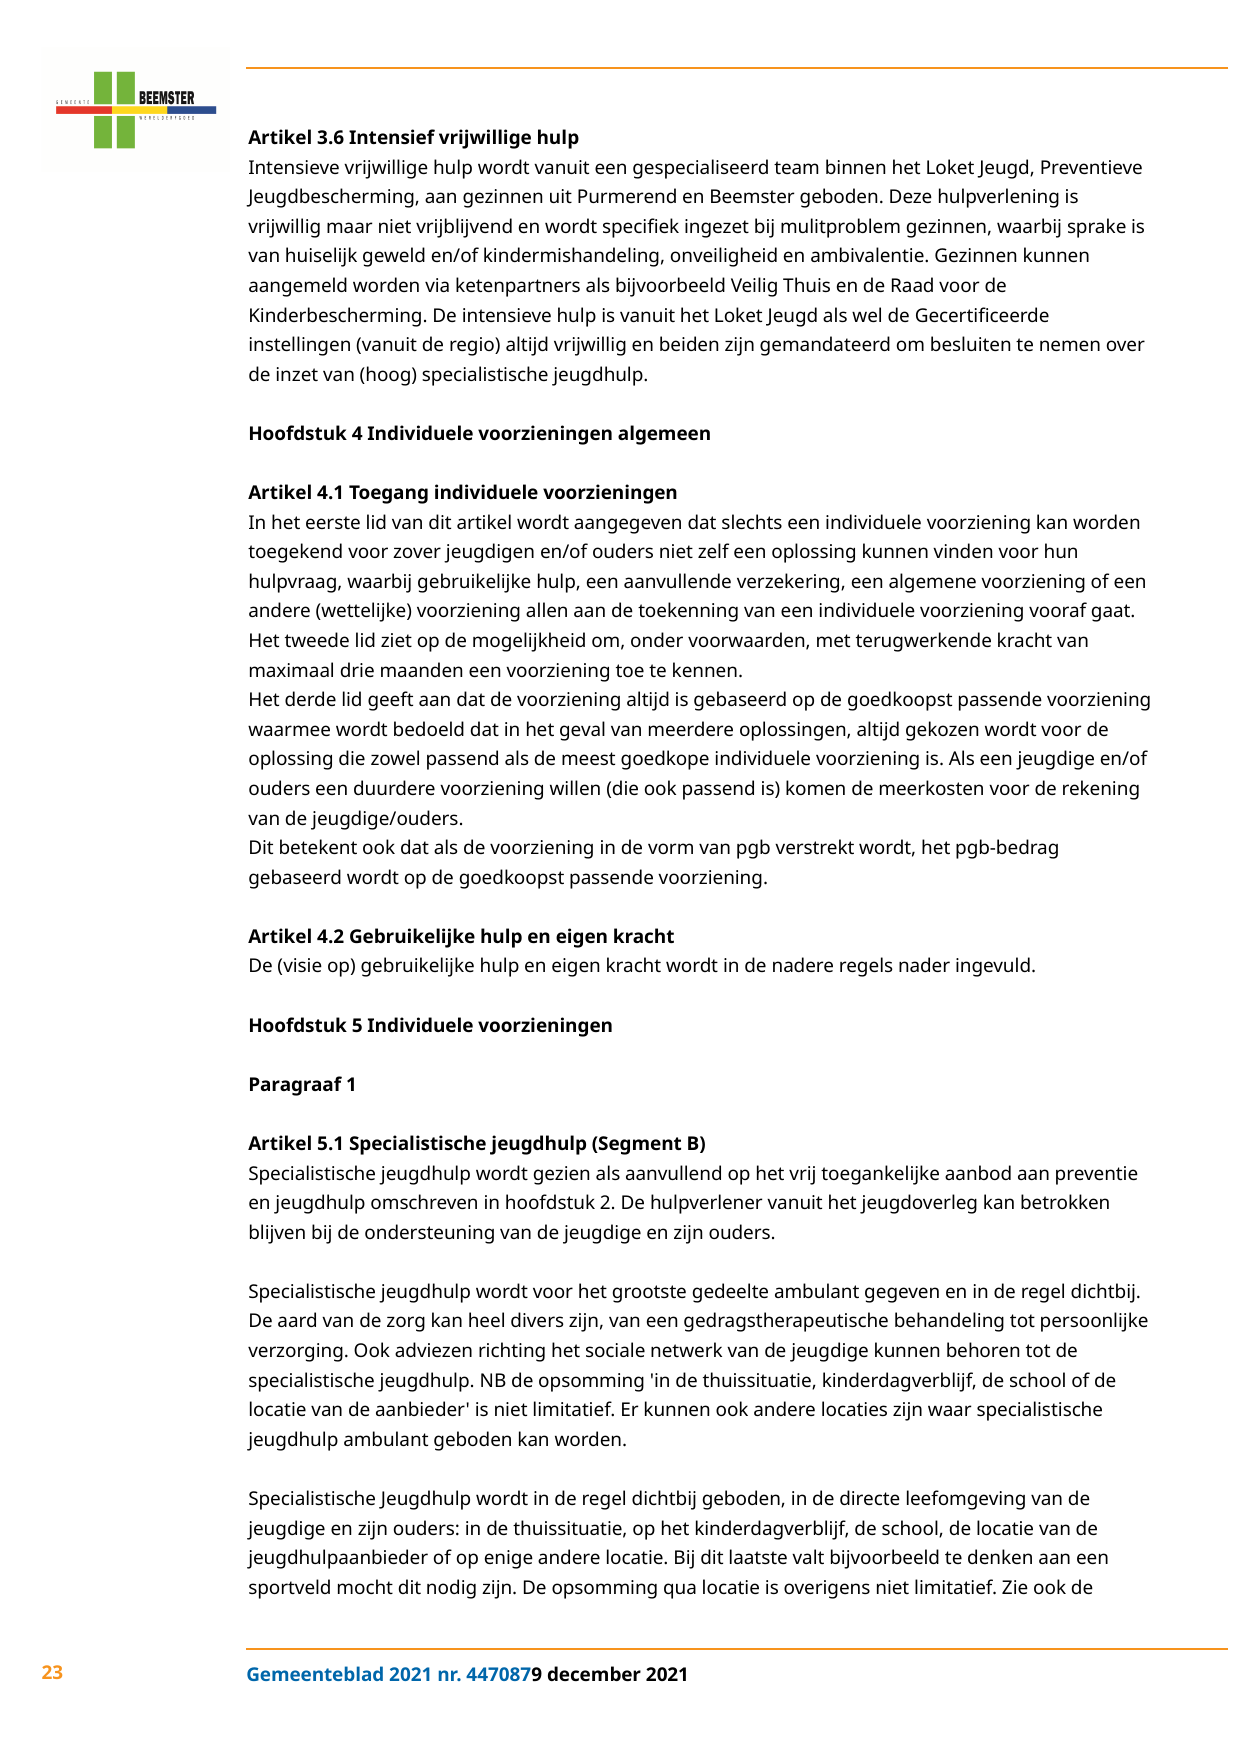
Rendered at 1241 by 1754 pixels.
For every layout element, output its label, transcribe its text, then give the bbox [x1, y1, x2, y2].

text Specialistische Jeugdhulp wordt in de regel dichtbij geboden, in de directe leefomgeving van de jeugdige en zijn ouders: in de thuissituatie, op het kinderdagverblijf, de school, de locatie van de jeugdhulpaanbieder of op enige andere locatie. Bij dit laatste valt bijvoorbeeld te denken aan een sportveld mocht dit nodig zijn. De opsomming qua locatie is overigens niet limitatief. Zie ook de [248, 1485, 1152, 1600]
text Artikel 4.1 Toegang individuele voorzieningen [248, 479, 1152, 505]
text Het tweede lid ziet op de mogelijkheid om, onder voorwaarden, met terugwerkende kracht van maximaal drie maanden een voorziening toe te kennen. [248, 627, 1152, 683]
text Artikel 5.1 Specialistische jeugdhulp (Segment B) [248, 1130, 1152, 1156]
text Hoofdstuk 4 Individuele voorzieningen algemeen [248, 420, 1152, 446]
text Hoofdstuk 5 Individuele voorzieningen [248, 1012, 1152, 1038]
text De (visie op) gebruikelijke hulp en eigen kracht wordt in de nadere regels nader ingevuld. [248, 953, 1152, 978]
text Dit betekent ook dat als de voorziening in de vorm van pgb verstrekt wordt, het pgb-bedrag gebaseerd wordt op de goedkoopst passende voorziening. [248, 834, 1152, 890]
text Specialistische jeugdhulp wordt voor het grootste gedeelte ambulant gegeven en in de regel dichtbij. De aard van de zorg kan heel divers zijn, van een gedragstherapeutische behandeling tot persoonlijke verzorging. Ook adviezen richting het sociale netwerk van de jeugdige kunnen behoren tot de specialistische jeugdhulp. NB de opsomming 'in de thuissituatie, kinderdagverblijf, de school of de locatie van de aanbieder' is niet limitatief. Er kunnen ook andere locaties zijn waar specialistische jeugdhulp ambulant geboden kan worden. [248, 1278, 1152, 1452]
text Artikel 3.6 Intensief vrijwillige hulp [248, 124, 1152, 150]
text In het eerste lid van dit artikel wordt aangegeven dat slechts een individuele voorziening kan worden toegekend voor zover jeugdigen en/of ouders niet zelf een oplossing kunnen vinden voor hun hulpvraag, waarbij gebruikelijke hulp, een aanvullende verzekering, een algemene voorziening of een andere (wettelijke) voorziening allen aan de toekenning van een individuele voorziening vooraf gaat. [248, 509, 1152, 623]
text Artikel 4.2 Gebruikelijke hulp en eigen kracht [248, 923, 1152, 949]
text Het derde lid geeft aan dat de voorziening altijd is gebaseerd op de goedkoopst passende voorziening waarmee wordt bedoeld dat in het geval van meerdere oplossingen, altijd gekozen wordt voor de oplossing die zowel passend als de meest goedkope individuele voorziening is. Als een jeugdige en/of ouders een duurdere voorziening willen (die ook passend is) komen de meerkosten voor de rekening van de jeugdige/ouders. [248, 686, 1152, 831]
picture [41, 47, 231, 172]
text Paragraaf 1 [248, 1071, 1152, 1097]
text Intensieve vrijwillige hulp wordt vanuit een gespecialiseerd team binnen het Loket Jeugd, Preventieve Jeugdbescherming, aan gezinnen uit Purmerend en Beemster geboden. Deze hulpverlening is vrijwillig maar niet vrijblijvend en wordt specifiek ingezet bij mulitproblem gezinnen, waarbij sprake is van huiselijk geweld en/of kindermishandeling, onveiligheid en ambivalentie. Gezinnen kunnen aangemeld worden via ketenpartners als bijvoorbeeld Veilig Thuis en de Raad voor de Kinderbescherming. De intensieve hulp is vanuit het Loket Jeugd als wel de Gecertificeerde instellingen (vanuit de regio) altijd vrijwillig en beiden zijn gemandateerd om besluiten te nemen over de inzet van (hoog) specialistische jeugdhulp. [248, 154, 1152, 387]
text Specialistische jeugdhulp wordt gezien als aanvullend op het vrij toegankelijke aanbod aan preventie en jeugdhulp omschreven in hoofdstuk 2. De hulpverlener vanuit het jeugdoverleg kan betrokken blijven bij de ondersteuning van de jeugdige en zijn ouders. [248, 1160, 1152, 1245]
